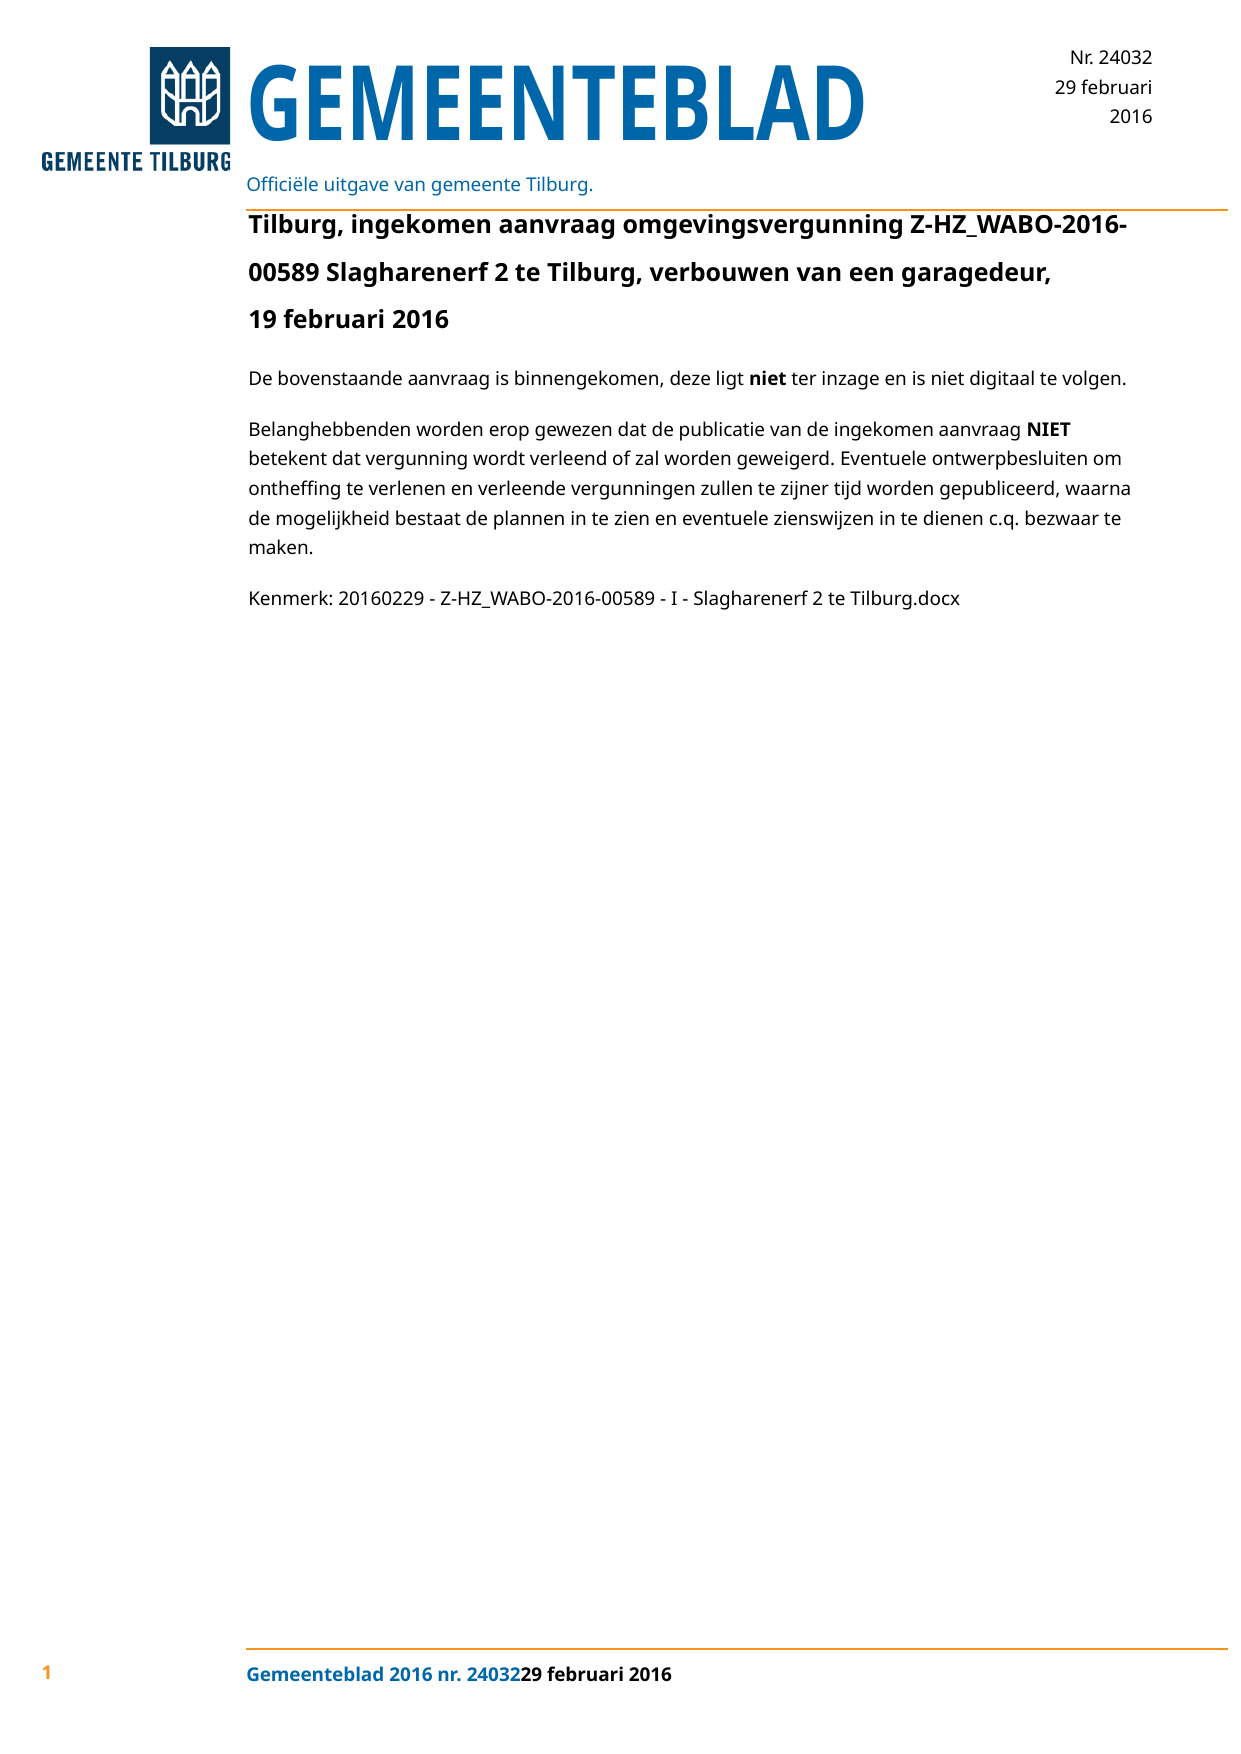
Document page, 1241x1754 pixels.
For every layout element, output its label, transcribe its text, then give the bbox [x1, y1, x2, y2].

text Belanghebbenden worden erop gewezen dat de publicatie van de ingekomen aanvraag NIET betekent dat vergunning wordt verleend of zal worden geweigerd. Eventuele ontwerpbesluiten om ontheffing te verlenen en verleende vergunningen zullen te zijner tijd worden gepubliceerd, waarna de mogelijkheid bestaat de plannen in te zien en eventuele zienswijzen in te dienen c.q. bezwaar te maken. [248, 416, 1152, 560]
text Kenmerk: 20160229 - Z-HZ_WABO-2016-00589 - I - Slagharenerf 2 te Tilburg.docx [248, 585, 1152, 610]
text De bovenstaande aanvraag is binnengekomen, deze ligt niet ter inzage en is niet digitaal te volgen. [248, 366, 1152, 391]
picture [41, 47, 231, 172]
text Tilburg, ingekomen aanvraag omgevingsvergunning Z-HZ_WABO-2016-00589 Slagharenerf 2 te Tilburg, verbouwen van een garagedeur, 19 februari 2016 [248, 211, 1152, 336]
